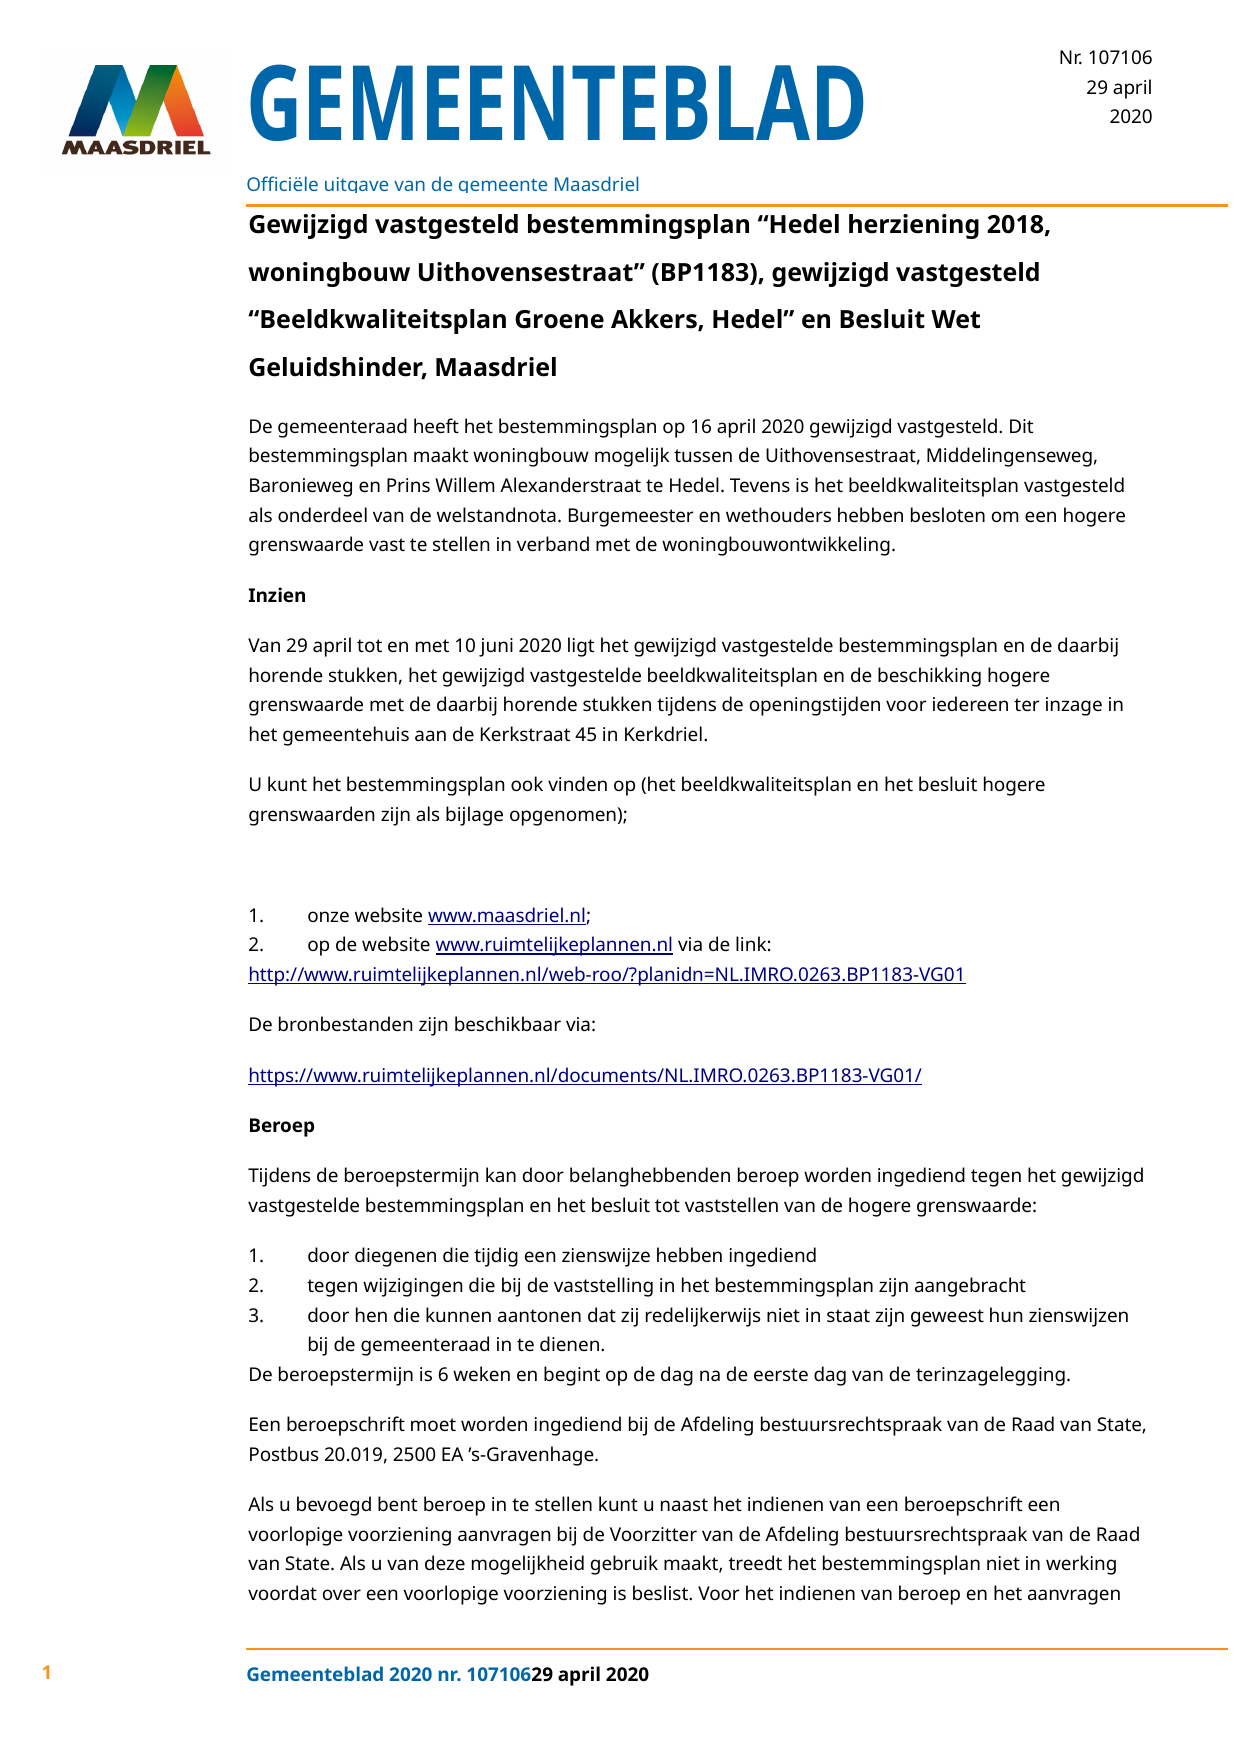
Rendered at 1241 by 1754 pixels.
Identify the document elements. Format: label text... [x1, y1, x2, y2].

text De gemeenteraad heeft het bestemmingsplan op 16 april 2020 gewijzigd vastgesteld. Dit bestemmingsplan maakt woningbouw mogelijk tussen de Uithovensestraat, Middelingenseweg, Baronieweg en Prins Willem Alexanderstraat te Hedel. Tevens is het beeldkwaliteitsplan vastgesteld als onderdeel van de welstandnota. Burgemeester en wethouders hebben besloten om een hogere grenswaarde vast te stellen in verband met de woningbouwontwikkeling. [248, 413, 1152, 557]
text http://www.ruimtelijkeplannen.nl/web-roo/?planidn=NL.IMRO.0263.BP1183-VG01 [248, 961, 1152, 987]
list tegen wijzigingen die bij de vaststelling in het bestemmingsplan zijn aangebracht [248, 1272, 1152, 1298]
list door diegenen die tijdig een zienswijze hebben ingediend [248, 1243, 1152, 1268]
text Beroep [248, 1112, 1152, 1138]
list op de website www.ruimtelijkeplannen.nl via de link: [248, 931, 1152, 957]
text De beroepstermijn is 6 weken en begint op de dag na de eerste dag van de terinzagelegging. [248, 1361, 1152, 1387]
text Gewijzigd vastgesteld bestemmingsplan “Hedel herziening 2018, woningbouw Uithovensestraat” (BP1183), gewijzigd vastgesteld “Beeldkwaliteitsplan Groene Akkers, Hedel” en Besluit Wet Geluidshinder, Maasdriel [248, 207, 1152, 384]
text Tijdens de beroepstermijn kan door belanghebbenden beroep worden ingediend tegen het gewijzigd vastgestelde bestemmingsplan en het besluit tot vaststellen van de hogere grenswaarde: [248, 1163, 1152, 1218]
text Een beroepschrift moet worden ingediend bij de Afdeling bestuursrechtspraak van de Raad van State, Postbus 20.019, 2500 EA ’s-Gravenhage. [248, 1411, 1152, 1467]
text U kunt het bestemmingsplan ook vinden op (het beeldkwaliteitsplan en het besluit hogere grenswaarden zijn als bijlage opgenomen); [248, 771, 1152, 827]
list onze website www.maasdriel.nl; [248, 902, 1152, 928]
text Van 29 april tot en met 10 juni 2020 ligt het gewijzigd vastgestelde bestemmingsplan en de daarbij horende stukken, het gewijzigd vastgestelde beeldkwaliteitsplan en de beschikking hogere grenswaarde met de daarbij horende stukken tijdens de openingstijden voor iedereen ter inzage in het gemeentehuis aan de Kerkstraat 45 in Kerkdriel. [248, 632, 1152, 747]
text https://www.ruimtelijkeplannen.nl/documents/NL.IMRO.0263.BP1183-VG01/ [248, 1062, 1152, 1088]
list door hen die kunnen aantonen dat zij redelijkerwijs niet in staat zijn geweest hun zienswijzen bij de gemeenteraad in te dienen. [248, 1302, 1152, 1357]
text Inzien [248, 582, 1152, 608]
picture [41, 47, 231, 172]
text Als u bevoegd bent beroep in te stellen kunt u naast het indienen van een beroepschrift een voorlopige voorziening aanvragen bij de Voorzitter van de Afdeling bestuursrechtspraak van de Raad van State. Als u van deze mogelijkheid gebruik maakt, treedt het bestemmingsplan niet in werking voordat over een voorlopige voorziening is beslist. Voor het indienen van beroep en het aanvragen [248, 1491, 1152, 1606]
text De bronbestanden zijn beschikbaar via: [248, 1011, 1152, 1037]
